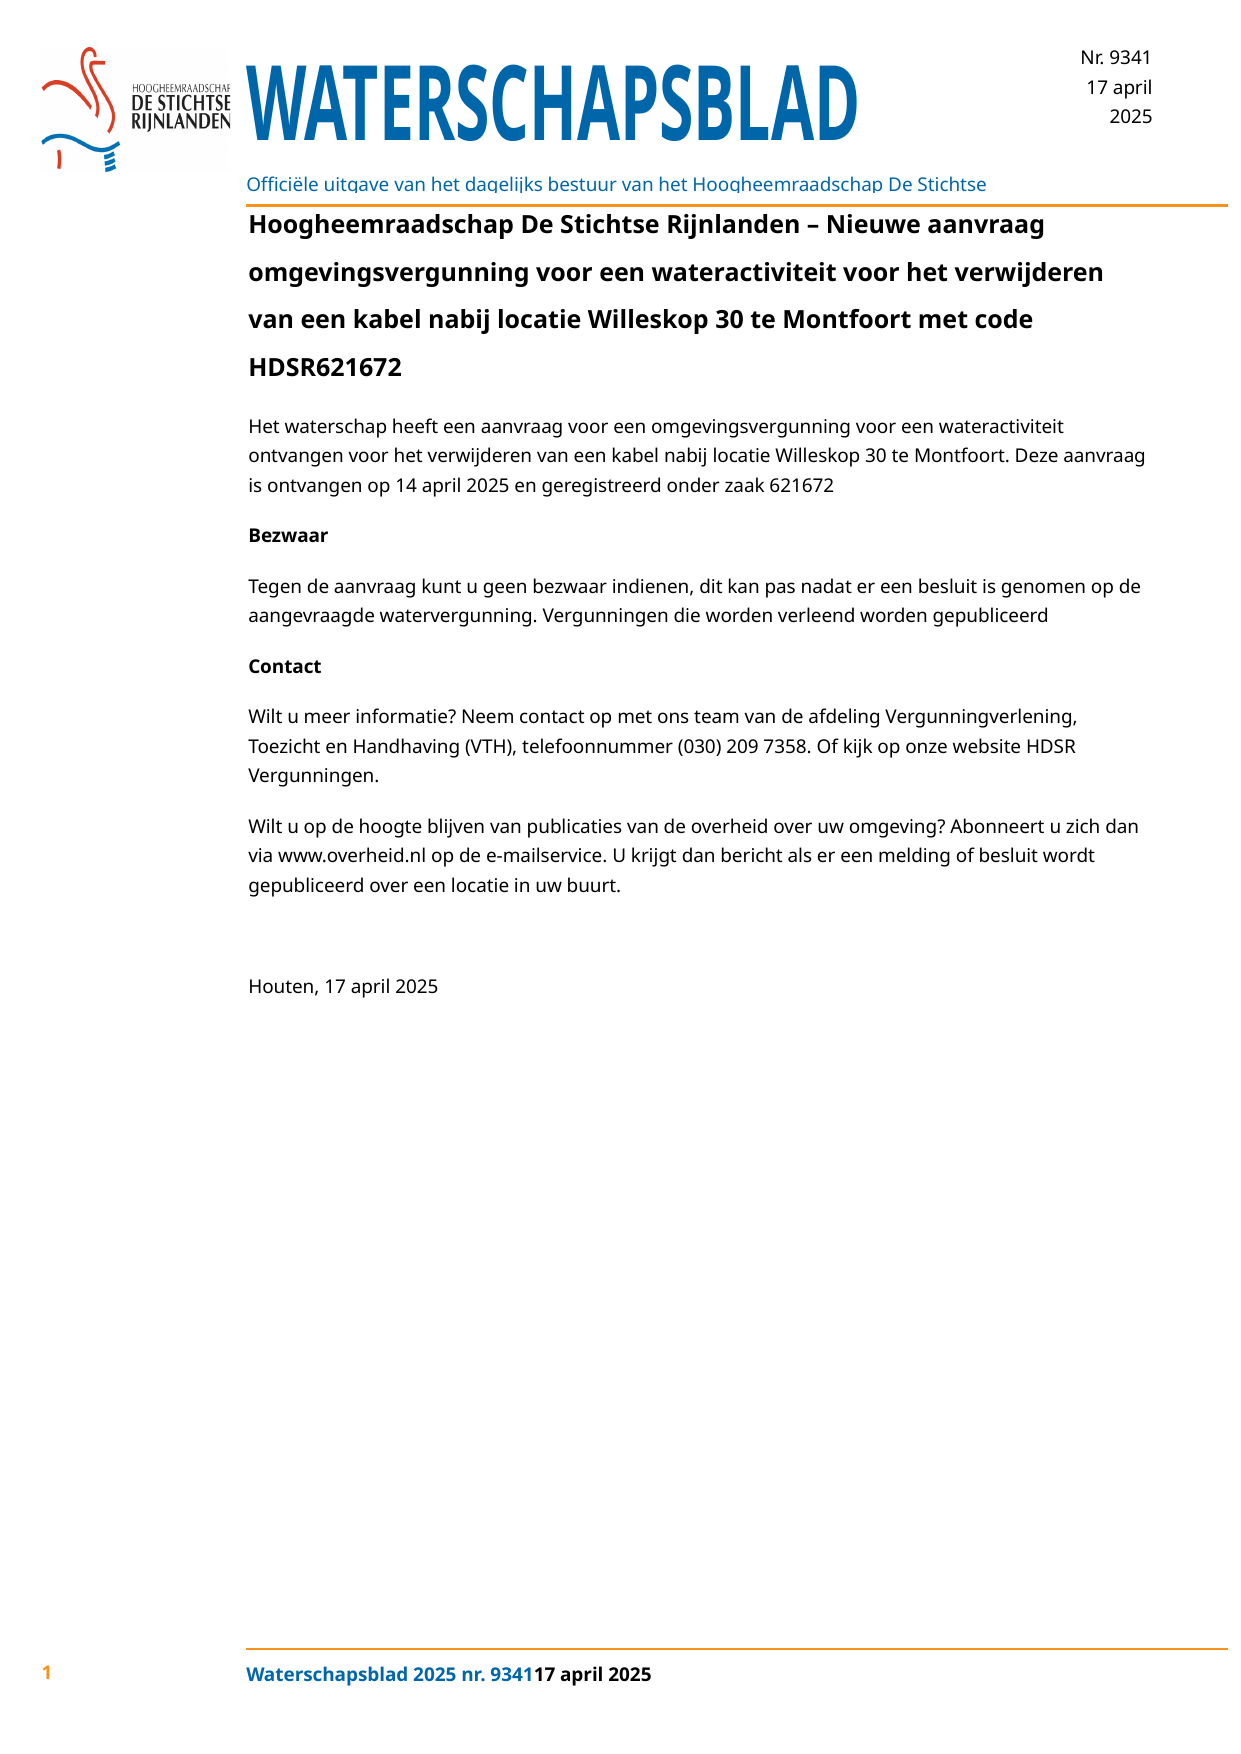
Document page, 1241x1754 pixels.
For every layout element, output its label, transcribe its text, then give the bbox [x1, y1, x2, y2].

text Hoogheemraadschap De Stichtse Rijnlanden – Nieuwe aanvraag omgevingsvergunning voor een wateractiviteit voor het verwijderen van een kabel nabij locatie Willeskop 30 te Montfoort met code HDSR621672 [248, 207, 1152, 384]
text Houten, 17 april 2025 [248, 973, 1152, 999]
text Bezwaar [248, 523, 1152, 548]
text Wilt u op de hoogte blijven van publicaties van de overheid over uw omgeving? Abonneert u zich dan via www.overheid.nl op de e-mailservice. U krijgt dan bericht als er een melding of besluit wordt gepubliceerd over een locatie in uw buurt. [248, 813, 1152, 898]
picture [41, 47, 231, 172]
text Wilt u meer informatie? Neem contact op met ons team van de afdeling Vergunningverlening, Toezicht en Handhaving (VTH), telefoonnummer (030) 209 7358. Of kijk op onze website HDSR Vergunningen. [248, 703, 1152, 788]
text Tegen de aanvraag kunt u geen bezwaar indienen, dit kan pas nadat er een besluit is genomen op de aangevraagde watervergunning. Vergunningen die worden verleend worden gepubliceerd [248, 573, 1152, 628]
text Contact [248, 653, 1152, 679]
text Het waterschap heeft een aanvraag voor een omgevingsvergunning voor een wateractiviteit ontvangen voor het verwijderen van een kabel nabij locatie Willeskop 30 te Montfoort. Deze aanvraag is ontvangen op 14 april 2025 en geregistreerd onder zaak 621672 [248, 413, 1152, 498]
